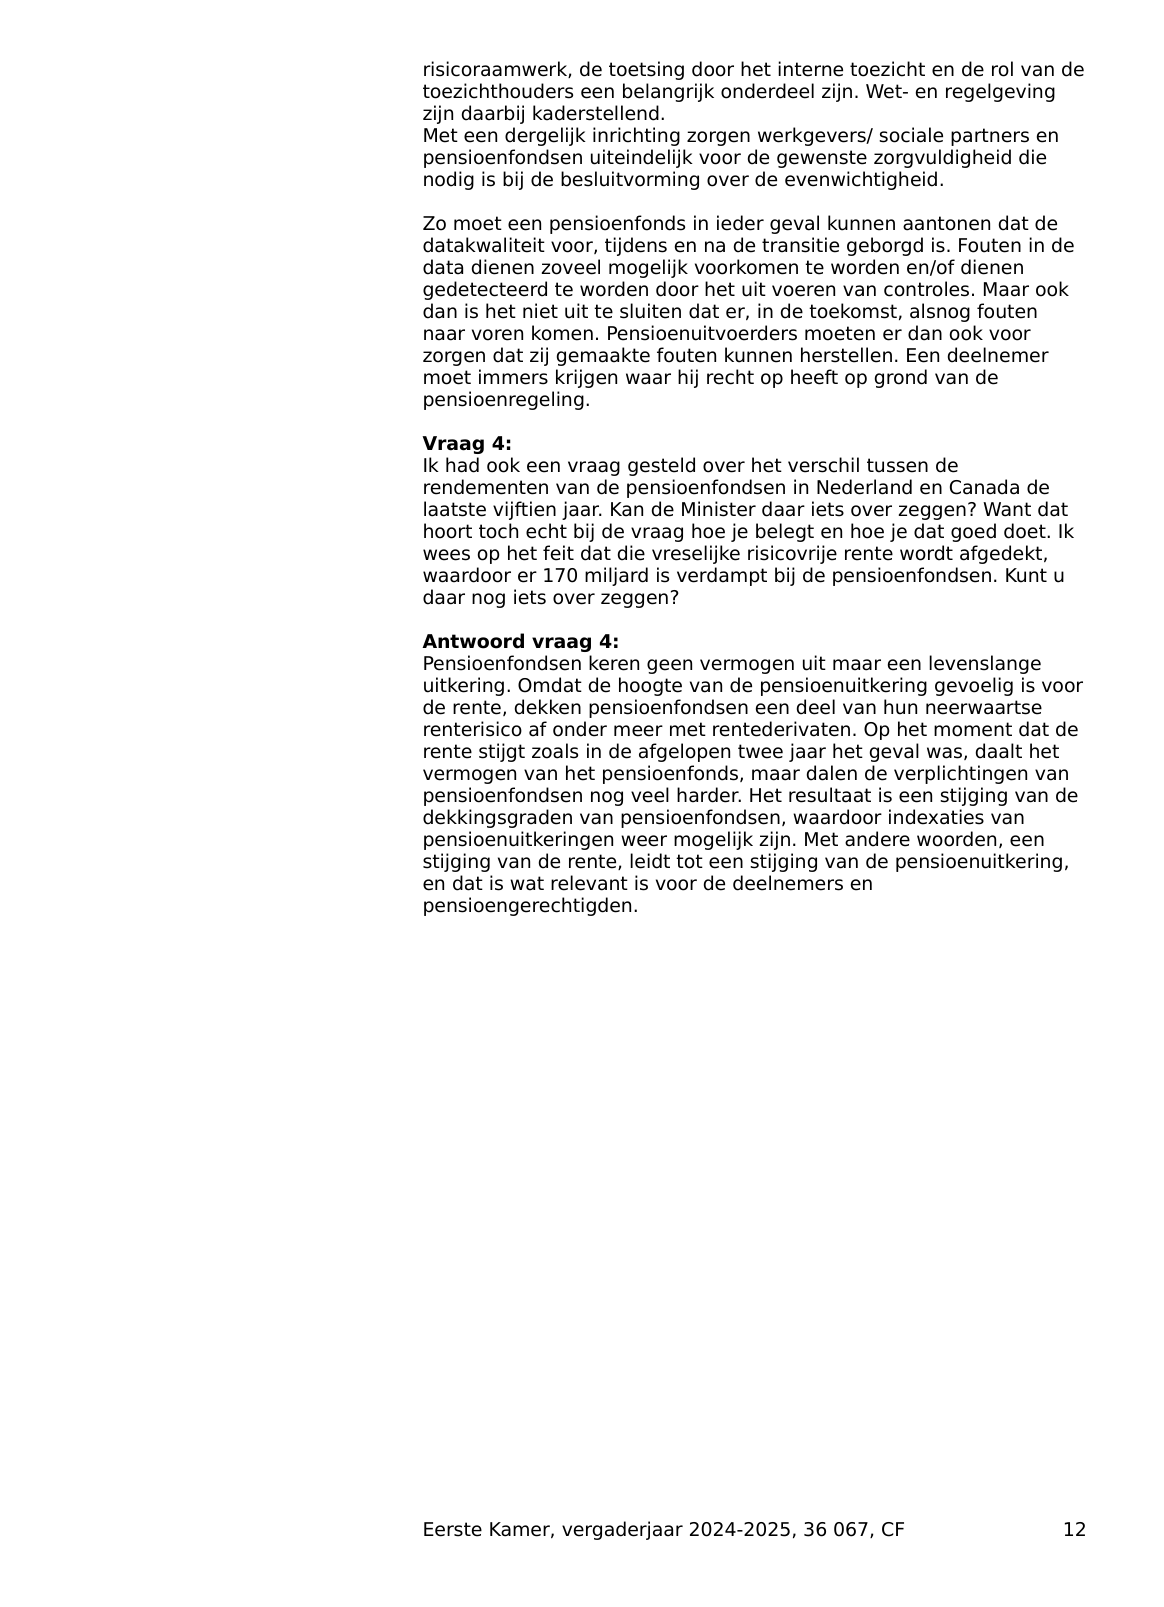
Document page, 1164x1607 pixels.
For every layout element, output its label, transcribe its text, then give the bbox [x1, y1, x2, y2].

text Antwoord vraag 4: [422, 631, 1087, 653]
text Pensioenfondsen keren geen vermogen uit maar een levenslange uitkering. Omdat de hoogte van de pensioenuitkering gevoelig is voor de rente, dekken pensioenfondsen een deel van hun neerwaartse renterisico af onder meer met rentederivaten. Op het moment dat de rente stijgt zoals in de afgelopen twee jaar het geval was, daalt het vermogen van het pensioenfonds, maar dalen de verplichtingen van pensioenfondsen nog veel harder. Het resultaat is een stijging van de dekkingsgraden van pensioenfondsen, waardoor indexaties van pensioenuitkeringen weer mogelijk zijn. Met andere woorden, een stijging van de rente, leidt tot een stijging van de pensioenuitkering, en dat is wat relevant is voor de deelnemers en pensioengerechtigden. [422, 653, 1087, 917]
text Ik had ook een vraag gesteld over het verschil tussen de rendementen van de pensioenfondsen in Nederland en Canada de laatste vijftien jaar. Kan de Minister daar iets over zeggen? Want dat hoort toch echt bij de vraag hoe je belegt en hoe je dat goed doet. Ik wees op het feit dat die vreselijke risicovrije rente wordt afgedekt, waardoor er 170 miljard is verdampt bij de pensioenfondsen. Kunt u daar nog iets over zeggen? [422, 455, 1087, 609]
text Vraag 4: [422, 433, 1087, 455]
text Zo moet een pensioenfonds in ieder geval kunnen aantonen dat de datakwaliteit voor, tijdens en na de transitie geborgd is. Fouten in de data dienen zoveel mogelijk voorkomen te worden en/of dienen gedetecteerd te worden door het uit voeren van controles. Maar ook dan is het niet uit te sluiten dat er, in de toekomst, alsnog fouten naar voren komen. Pensioenuitvoerders moeten er dan ook voor zorgen dat zij gemaakte fouten kunnen herstellen. Een deelnemer moet immers krijgen waar hij recht op heeft op grond van de pensioenregeling. [422, 213, 1087, 411]
text Met een dergelijk inrichting zorgen werkgevers/ sociale partners en pensioenfondsen uiteindelijk voor de gewenste zorgvuldigheid die nodig is bij de besluitvorming over de evenwichtigheid. [422, 125, 1087, 191]
text risicoraamwerk, de toetsing door het interne toezicht en de rol van de toezichthouders een belangrijk onderdeel zijn. Wet- en regelgeving zijn daarbij kaderstellend. [422, 59, 1087, 125]
